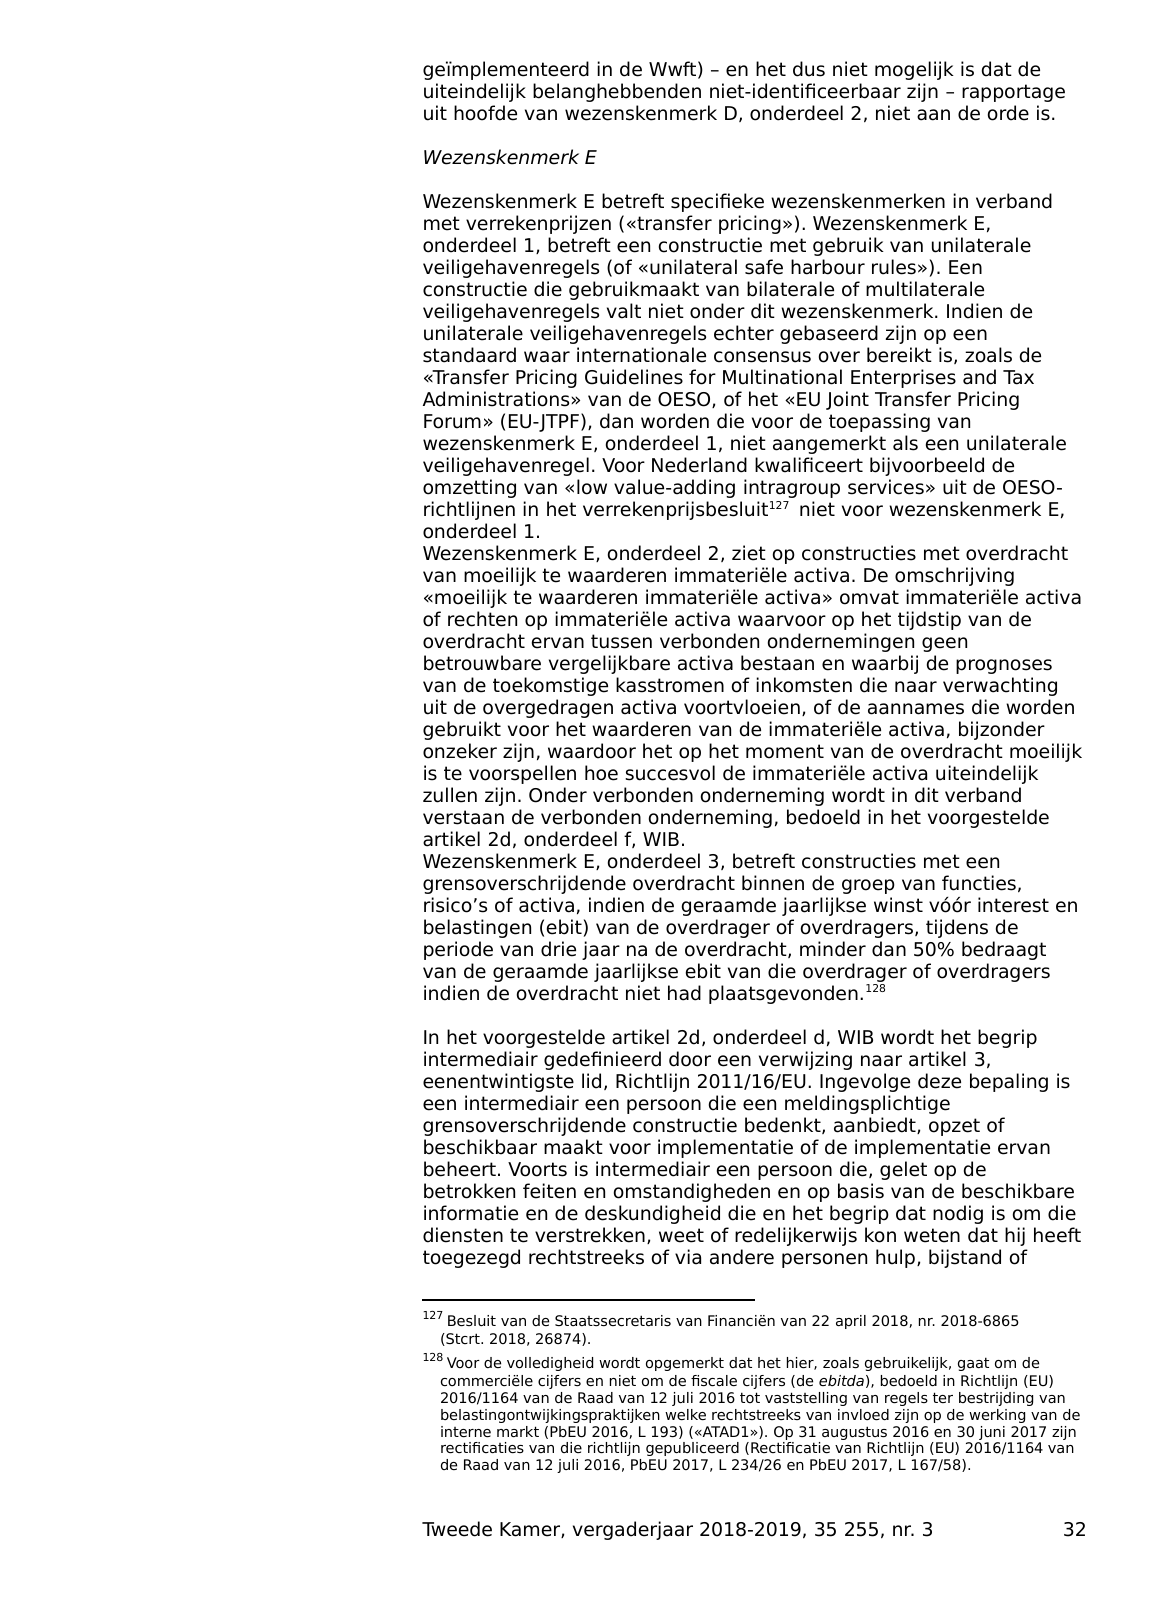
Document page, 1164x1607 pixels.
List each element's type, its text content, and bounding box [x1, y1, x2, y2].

text Wezenskenmerk E, onderdeel 3, betreft constructies met een grensoverschrijdende overdracht binnen de groep van functies, risico’s of activa, indien de geraamde jaarlijkse winst vóór interest en belastingen (ebit) van de overdrager of overdragers, tijdens de periode van drie jaar na de overdracht, minder dan 50% bedraagt van de geraamde jaarlijkse ebit van die overdrager of overdragers indien de overdracht niet had plaatsgevonden. [422, 851, 1087, 1004]
text Voor de volledigheid wordt opgemerkt dat het hier, zoals gebruikelijk, gaat om de commerciële cijfers en niet om de fiscale cijfers (de ebitda), bedoeld in Richtlijn (EU) 2016/1164 van de Raad van 12 juli 2016 tot vaststelling van regels ter bestrijding van belastingontwijkingspraktijken welke rechtstreeks van invloed zijn op de werking van de interne markt (PbEU 2016, L 193) («ATAD1»). Op 31 augustus 2016 en 30 juni 2017 zijn rectificaties van die richtlijn gepubliceerd (Rectificatie van Richtlijn (EU) 2016/1164 van de Raad van 12 juli 2016, PbEU 2017, L 234/26 en PbEU 2017, L 167/58). [422, 1351, 1087, 1474]
text Besluit van de Staatssecretaris van Financiën van 22 april 2018, nr. 2018-6865 (Stcrt. 2018, 26874). [422, 1309, 1087, 1348]
text In het voorgestelde artikel 2d, onderdeel d, WIB wordt het begrip intermediair gedefinieerd door een verwijzing naar artikel 3, eenentwintigste lid, Richtlijn 2011/16/EU. Ingevolge deze bepaling is een intermediair een persoon die een meldingsplichtige grensoverschrijdende constructie bedenkt, aanbiedt, opzet of beschikbaar maakt voor implementatie of de implementatie ervan beheert. Voorts is intermediair een persoon die, gelet op de betrokken feiten en omstandigheden en op basis van de beschikbare informatie en de deskundigheid die en het begrip dat nodig is om die diensten te verstrekken, weet of redelijkerwijs kon weten dat hij heeft toegezegd rechtstreeks of via andere personen hulp, bijstand of [422, 1027, 1087, 1268]
text Wezenskenmerk E betreft specifieke wezenskenmerken in verband met verrekenprijzen («transfer pricing»). Wezenskenmerk E, onderdeel 1, betreft een constructie met gebruik van unilaterale veiligehavenregels (of «unilateral safe harbour rules»). Een constructie die gebruikmaakt van bilaterale of multilaterale veiligehavenregels valt niet onder dit wezenskenmerk. Indien de unilaterale veiligehavenregels echter gebaseerd zijn op een standaard waar internationale consensus over bereikt is, zoals de «Transfer Pricing Guidelines for Multinational Enterprises and Tax Administrations» van de OESO, of het «EU Joint Transfer Pricing Forum» (EU-JTPF), dan worden die voor de toepassing van wezenskenmerk E, onderdeel 1, niet aangemerkt als een unilaterale veiligehavenregel. Voor Nederland kwalificeert bijvoorbeeld de omzetting van «low value-adding intragroup services» uit de OESO-richtlijnen in het verrekenprijsbesluit niet voor wezenskenmerk E, onderdeel 1. [422, 191, 1087, 543]
text Wezenskenmerk E, onderdeel 2, ziet op constructies met overdracht van moeilijk te waarderen immateriële activa. De omschrijving «moeilijk te waarderen immateriële activa» omvat immateriële activa of rechten op immateriële activa waarvoor op het tijdstip van de overdracht ervan tussen verbonden ondernemingen geen betrouwbare vergelijkbare activa bestaan en waarbij de prognoses van de toekomstige kasstromen of inkomsten die naar verwachting uit de overgedragen activa voortvloeien, of de aannames die worden gebruikt voor het waarderen van de immateriële activa, bijzonder onzeker zijn, waardoor het op het moment van de overdracht moeilijk is te voorspellen hoe succesvol de immateriële activa uiteindelijk zullen zijn. Onder verbonden onderneming wordt in dit verband verstaan de verbonden onderneming, bedoeld in het voorgestelde artikel 2d, onderdeel f, WIB. [422, 543, 1087, 851]
subtitle Wezenskenmerk E [422, 147, 1087, 169]
text geïmplementeerd in de Wwft) – en het dus niet mogelijk is dat de uiteindelijk belanghebbenden niet-identificeerbaar zijn – rapportage uit hoofde van wezenskenmerk D, onderdeel 2, niet aan de orde is. [422, 59, 1087, 125]
